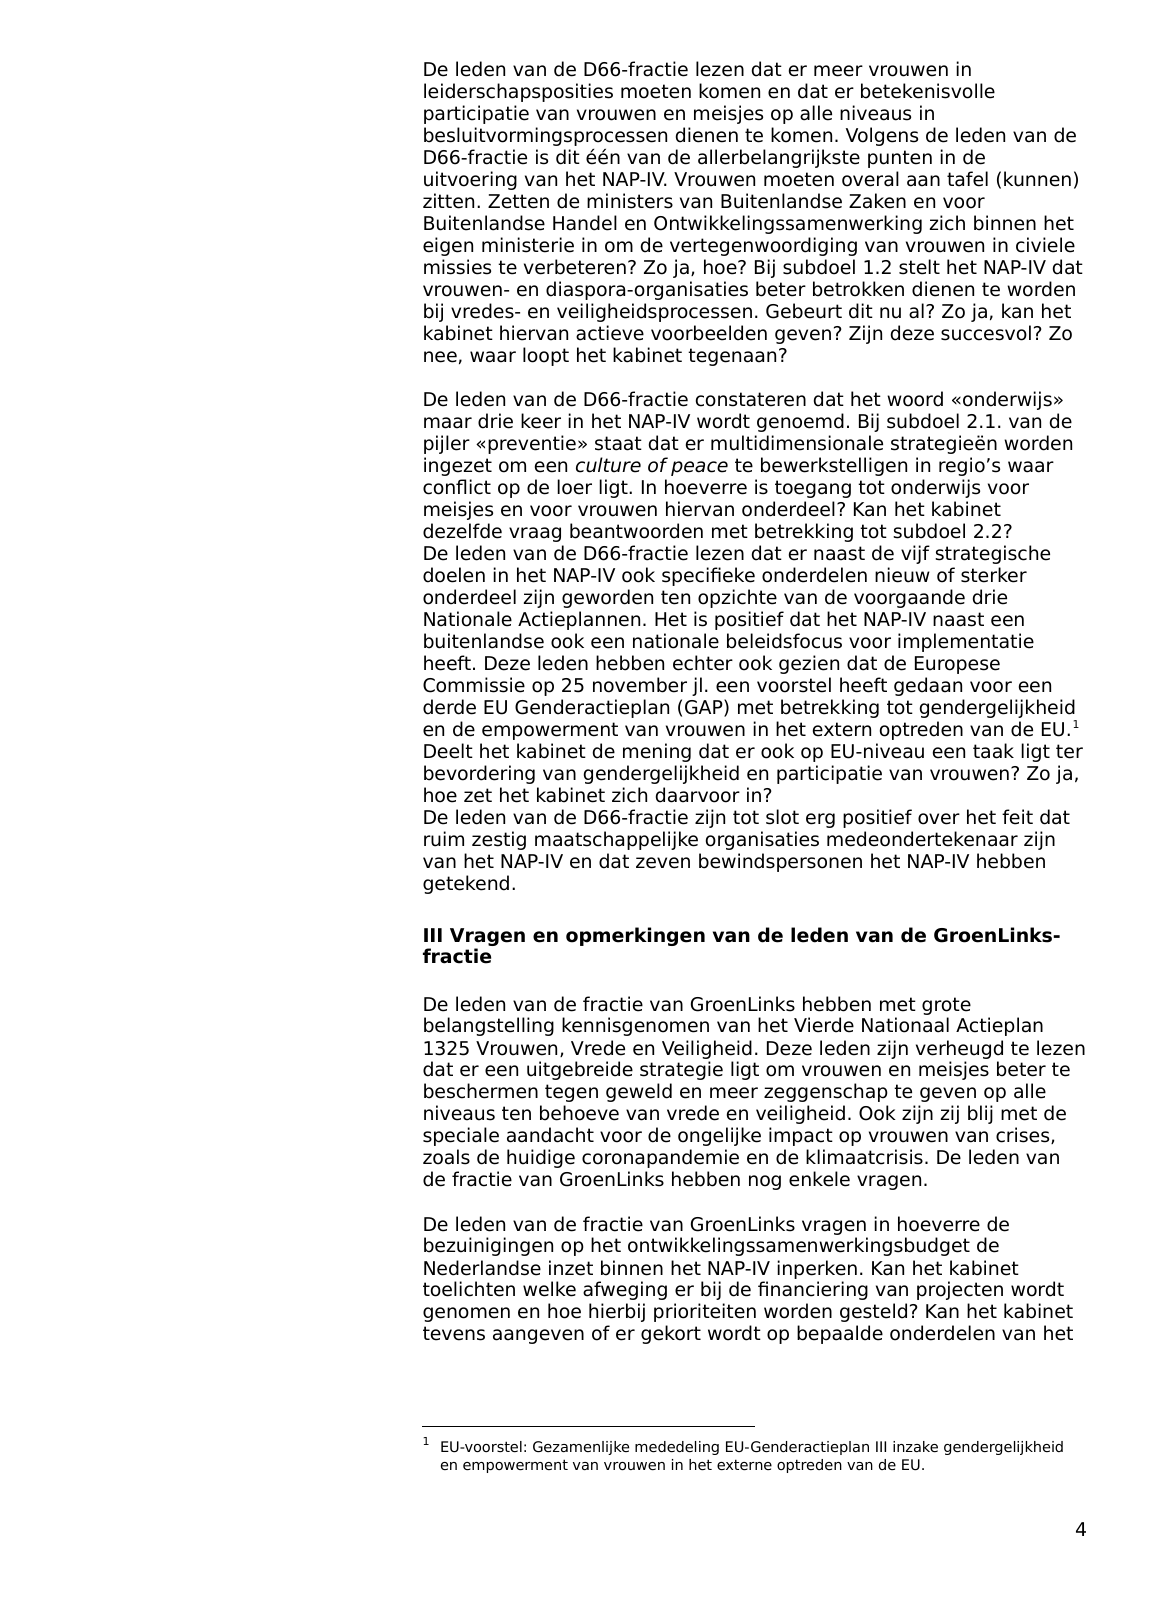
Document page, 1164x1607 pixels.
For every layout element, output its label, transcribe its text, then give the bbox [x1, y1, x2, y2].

text De leden van de D66-fractie zijn tot slot erg positief over het feit dat ruim zestig maatschappelijke organisaties medeondertekenaar zijn van het NAP-IV en dat zeven bewindspersonen het NAP-IV hebben getekend. [422, 807, 1087, 894]
text De leden van de D66-fractie lezen dat er meer vrouwen in leiderschapsposities moeten komen en dat er betekenisvolle participatie van vrouwen en meisjes op alle niveaus in besluitvormingsprocessen dienen te komen. Volgens de leden van de D66-fractie is dit één van de allerbelangrijkste punten in de uitvoering van het NAP-IV. Vrouwen moeten overal aan tafel (kunnen) zitten. Zetten de ministers van Buitenlandse Zaken en voor Buitenlandse Handel en Ontwikkelingssamenwerking zich binnen het eigen ministerie in om de vertegenwoordiging van vrouwen in civiele missies te verbeteren? Zo ja, hoe? Bij subdoel 1.2 stelt het NAP-IV dat vrouwen- en diaspora-organisaties beter betrokken dienen te worden bij vredes- en veiligheidsprocessen. Gebeurt dit nu al? Zo ja, kan het kabinet hiervan actieve voorbeelden geven? Zijn deze succesvol? Zo nee, waar loopt het kabinet tegenaan? [422, 59, 1087, 367]
text De leden van de D66-fractie constateren dat het woord «onderwijs» maar drie keer in het NAP-IV wordt genoemd. Bij subdoel 2.1. van de pijler «preventie» staat dat er multidimensionale strategieën worden ingezet om een culture of peace te bewerkstelligen in regio’s waar conflict op de loer ligt. In hoeverre is toegang tot onderwijs voor meisjes en voor vrouwen hiervan onderdeel? Kan het kabinet dezelfde vraag beantwoorden met betrekking tot subdoel 2.2? [422, 389, 1087, 543]
text De leden van de fractie van GroenLinks hebben met grote belangstelling kennisgenomen van het Vierde Nationaal Actieplan 1325 Vrouwen, Vrede en Veiligheid. Deze leden zijn verheugd te lezen dat er een uitgebreide strategie ligt om vrouwen en meisjes beter te beschermen tegen geweld en meer zeggenschap te geven op alle niveaus ten behoeve van vrede en veiligheid. Ook zijn zij blij met de speciale aandacht voor de ongelijke impact op vrouwen van crises, zoals de huidige coronapandemie en de klimaatcrisis. De leden van de fractie van GroenLinks hebben nog enkele vragen. [422, 993, 1087, 1191]
text De leden van de D66-fractie lezen dat er naast de vijf strategische doelen in het NAP-IV ook specifieke onderdelen nieuw of sterker onderdeel zijn geworden ten opzichte van de voorgaande drie Nationale Actieplannen. Het is positief dat het NAP-IV naast een buitenlandse ook een nationale beleidsfocus voor implementatie heeft. Deze leden hebben echter ook gezien dat de Europese Commissie op 25 november jl. een voorstel heeft gedaan voor een derde EU Genderactieplan (GAP) met betrekking tot gendergelijkheid en de empowerment van vrouwen in het extern optreden van de EU. Deelt het kabinet de mening dat er ook op EU-niveau een taak ligt ter bevordering van gendergelijkheid en participatie van vrouwen? Zo ja, hoe zet het kabinet zich daarvoor in? [422, 543, 1087, 807]
subtitle III Vragen en opmerkingen van de leden van de GroenLinks-fractie [422, 924, 1087, 968]
text EU-voorstel: Gezamenlijke mededeling EU-Genderactieplan III inzake gendergelijkheid en empowerment van vrouwen in het externe optreden van de EU. [422, 1435, 1087, 1474]
text De leden van de fractie van GroenLinks vragen in hoeverre de bezuinigingen op het ontwikkelingssamenwerkingsbudget de Nederlandse inzet binnen het NAP-IV inperken. Kan het kabinet toelichten welke afweging er bij de financiering van projecten wordt genomen en hoe hierbij prioriteiten worden gesteld? Kan het kabinet tevens aangeven of er gekort wordt op bepaalde onderdelen van het [422, 1213, 1087, 1345]
